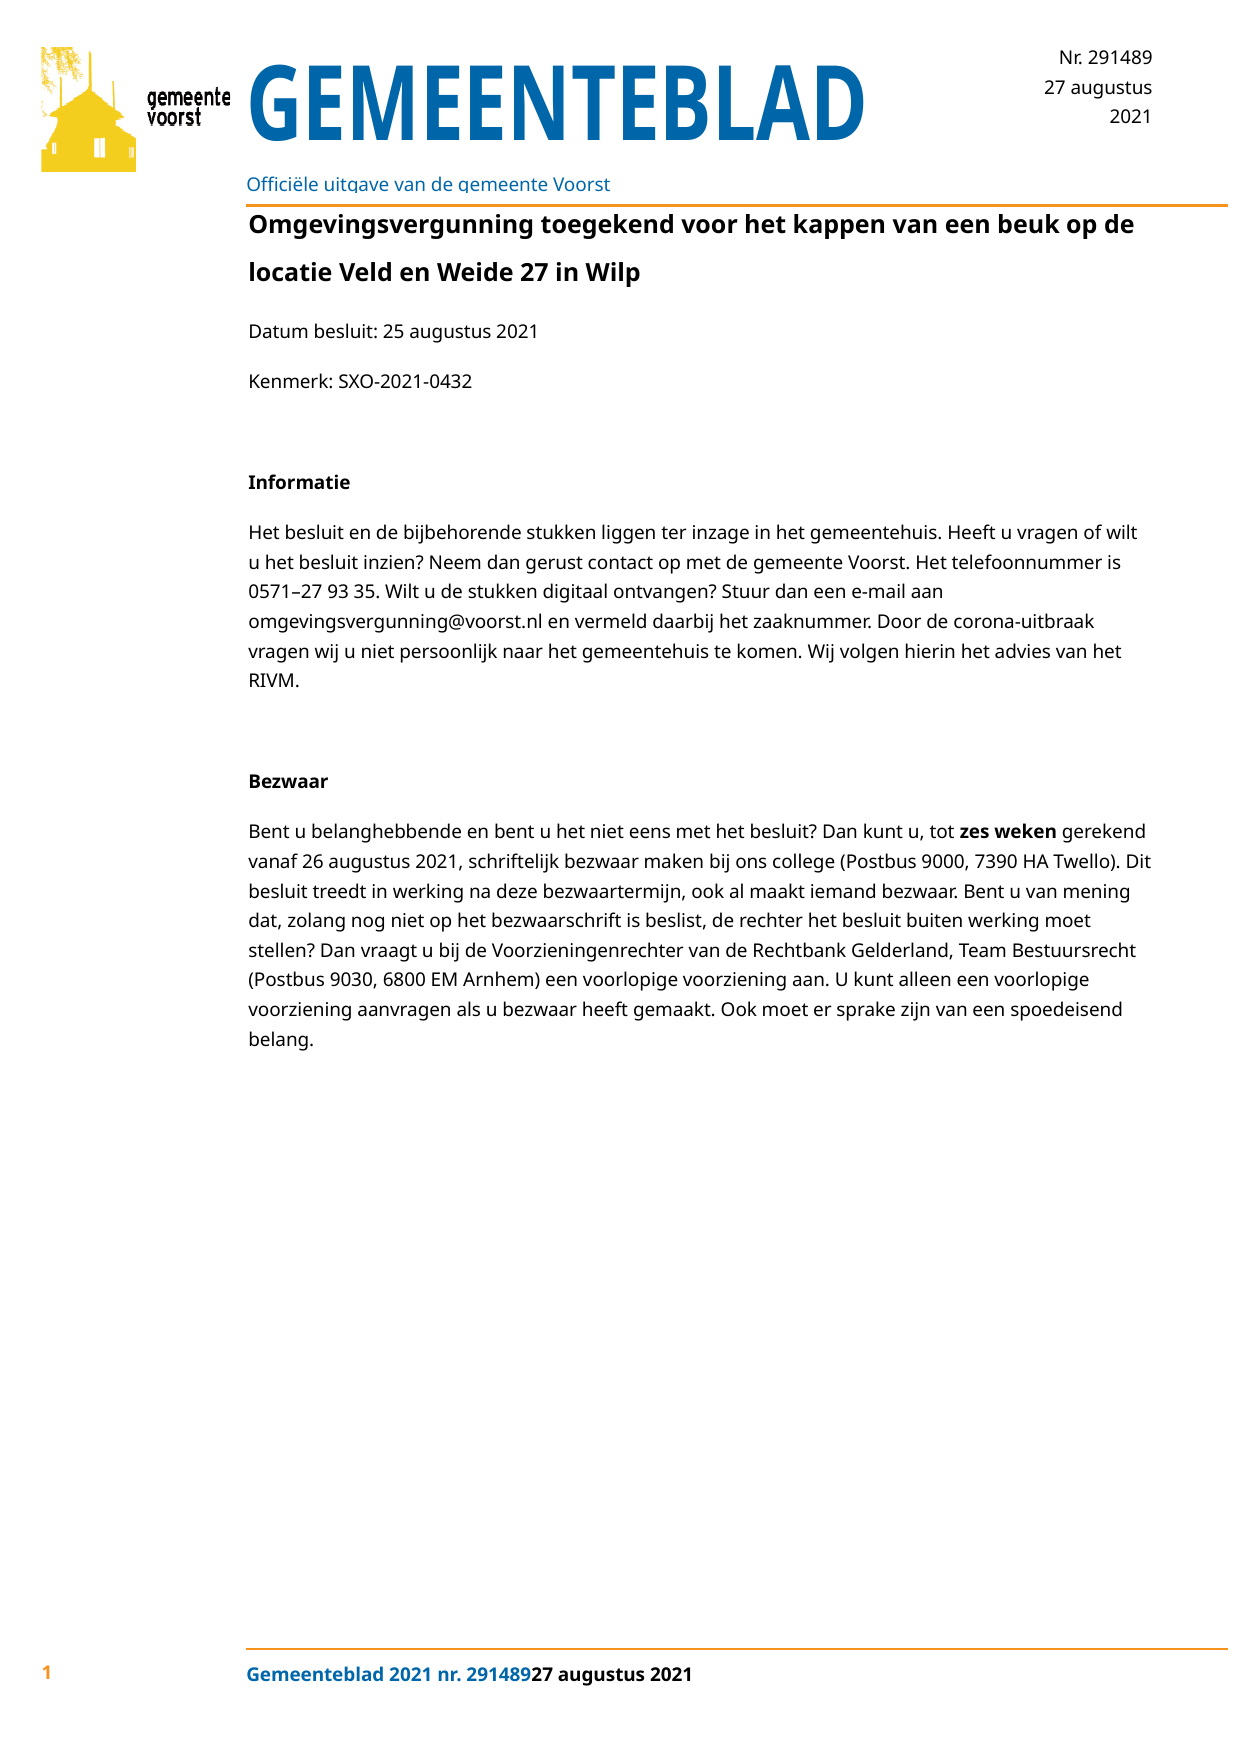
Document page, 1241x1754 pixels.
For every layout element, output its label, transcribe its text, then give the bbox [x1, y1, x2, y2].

text Kenmerk: SXO-2021-0432 [248, 368, 1152, 394]
text Bezwaar [248, 768, 1152, 794]
text Datum besluit: 25 augustus 2021 [248, 318, 1152, 344]
text Bent u belanghebbende en bent u het niet eens met het besluit? Dan kunt u, tot zes weken gerekend vanaf 26 augustus 2021, schriftelijk bezwaar maken bij ons college (Postbus 9000, 7390 HA Twello). Dit besluit treedt in werking na deze bezwaartermijn, ook al maakt iemand bezwaar. Bent u van mening dat, zolang nog niet op het bezwaarschrift is beslist, de rechter het besluit buiten werking moet stellen? Dan vraagt u bij de Voorzieningenrechter van de Rechtbank Gelderland, Team Bestuursrecht (Postbus 9030, 6800 EM Arnhem) een voorlopige voorziening aan. U kunt alleen een voorlopige voorziening aanvragen als u bezwaar heeft gemaakt. Ook moet er sprake zijn van een spoedeisend belang. [248, 819, 1152, 1052]
text Informatie [248, 469, 1152, 495]
picture [41, 47, 231, 172]
text Het besluit en de bijbehorende stukken liggen ter inzage in het gemeentehuis. Heeft u vragen of wilt u het besluit inzien? Neem dan gerust contact op met de gemeente Voorst. Het telefoonnummer is 0571–27 93 35. Wilt u de stukken digitaal ontvangen? Stuur dan een e-mail aan omgevingsvergunning@voorst.nl en vermeld daarbij het zaaknummer. Door de corona-uitbraak vragen wij u niet persoonlijk naar het gemeentehuis te komen. Wij volgen hierin het advies van het RIVM. [248, 519, 1152, 693]
text Omgevingsvergunning toegekend voor het kappen van een beuk op de locatie Veld en Weide 27 in Wilp [248, 207, 1152, 288]
